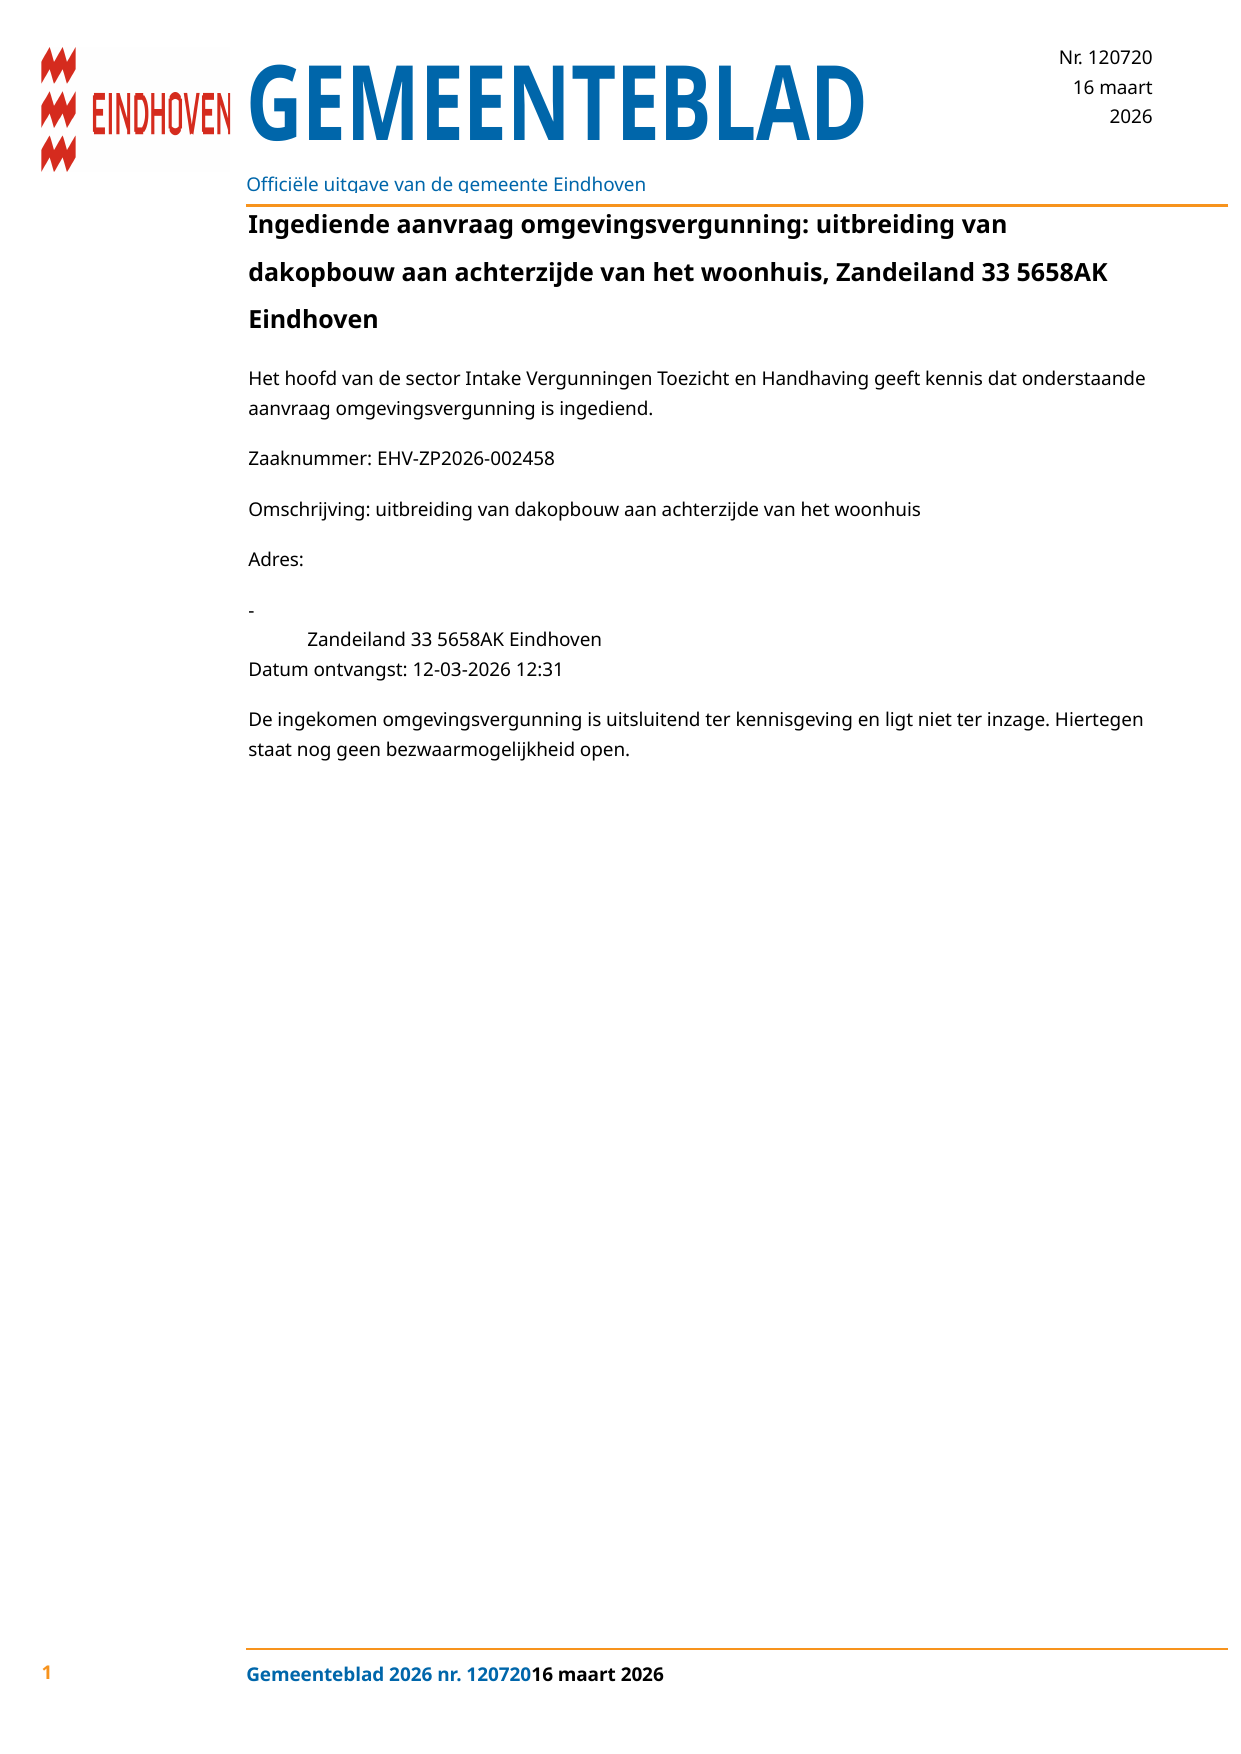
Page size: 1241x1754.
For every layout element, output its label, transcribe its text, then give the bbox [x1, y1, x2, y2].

text Zaaknummer: EHV-ZP2026-002458 [248, 446, 1152, 471]
text Het hoofd van de sector Intake Vergunningen Toezicht en Handhaving geeft kennis dat onderstaande aanvraag omgevingsvergunning is ingediend. [248, 366, 1152, 421]
text Datum ontvangst: 12-03-2026 12:31 [248, 656, 1152, 682]
list Zandeiland 33 5658AK Eindhoven [248, 626, 1152, 652]
text Omschrijving: uitbreiding van dakopbouw aan achterzijde van het woonhuis [248, 496, 1152, 522]
text Ingediende aanvraag omgevingsvergunning: uitbreiding van dakopbouw aan achterzijde van het woonhuis, Zandeiland 33 5658AK Eindhoven [248, 207, 1152, 336]
text De ingekomen omgevingsvergunning is uitsluitend ter kennisgeving en ligt niet ter inzage. Hiertegen staat nog geen bezwaarmogelijkheid open. [248, 706, 1152, 762]
text Adres: [248, 546, 1152, 572]
picture [41, 47, 231, 172]
